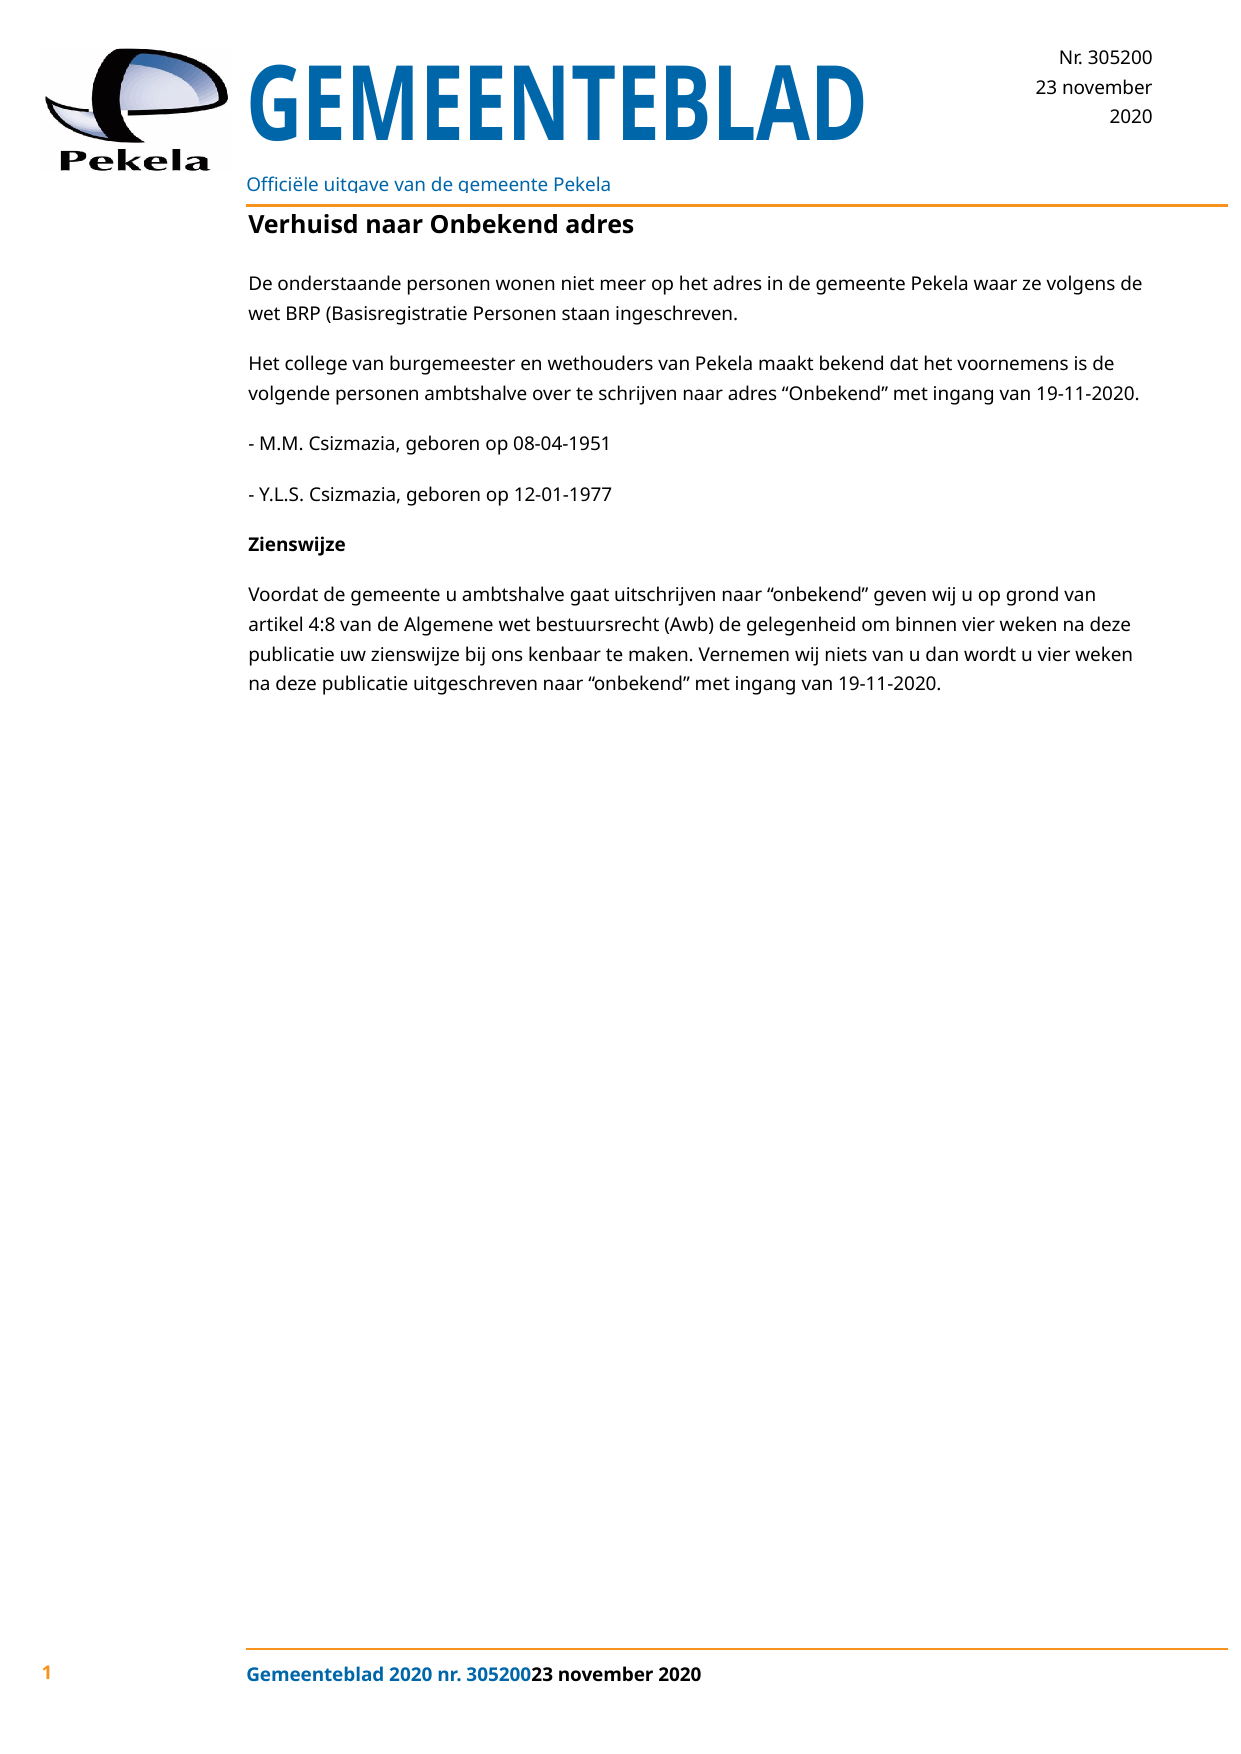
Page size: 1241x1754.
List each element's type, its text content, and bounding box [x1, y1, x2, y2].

text Het college van burgemeester en wethouders van Pekela maakt bekend dat het voornemens is de volgende personen ambtshalve over te schrijven naar adres “Onbekend” met ingang van 19-11-2020. [248, 350, 1152, 406]
text - M.M. Csizmazia, geboren op 08-04-1951 [248, 430, 1152, 456]
text Voordat de gemeente u ambtshalve gaat uitschrijven naar “onbekend” geven wij u op grond van artikel 4:8 van de Algemene wet bestuursrecht (Awb) de gelegenheid om binnen vier weken na deze publicatie uw zienswijze bij ons kenbaar te maken. Vernemen wij niets van u dan wordt u vier weken na deze publicatie uitgeschreven naar “onbekend” met ingang van 19-11-2020. [248, 582, 1152, 696]
text Zienswijze [248, 531, 1152, 557]
text - Y.L.S. Csizmazia, geboren op 12-01-1977 [248, 481, 1152, 506]
text De onderstaande personen wonen niet meer op het adres in de gemeente Pekela waar ze volgens de wet BRP (Basisregistratie Personen staan ingeschreven. [248, 270, 1152, 326]
text Verhuisd naar Onbekend adres [248, 207, 1152, 241]
picture [41, 47, 231, 172]
